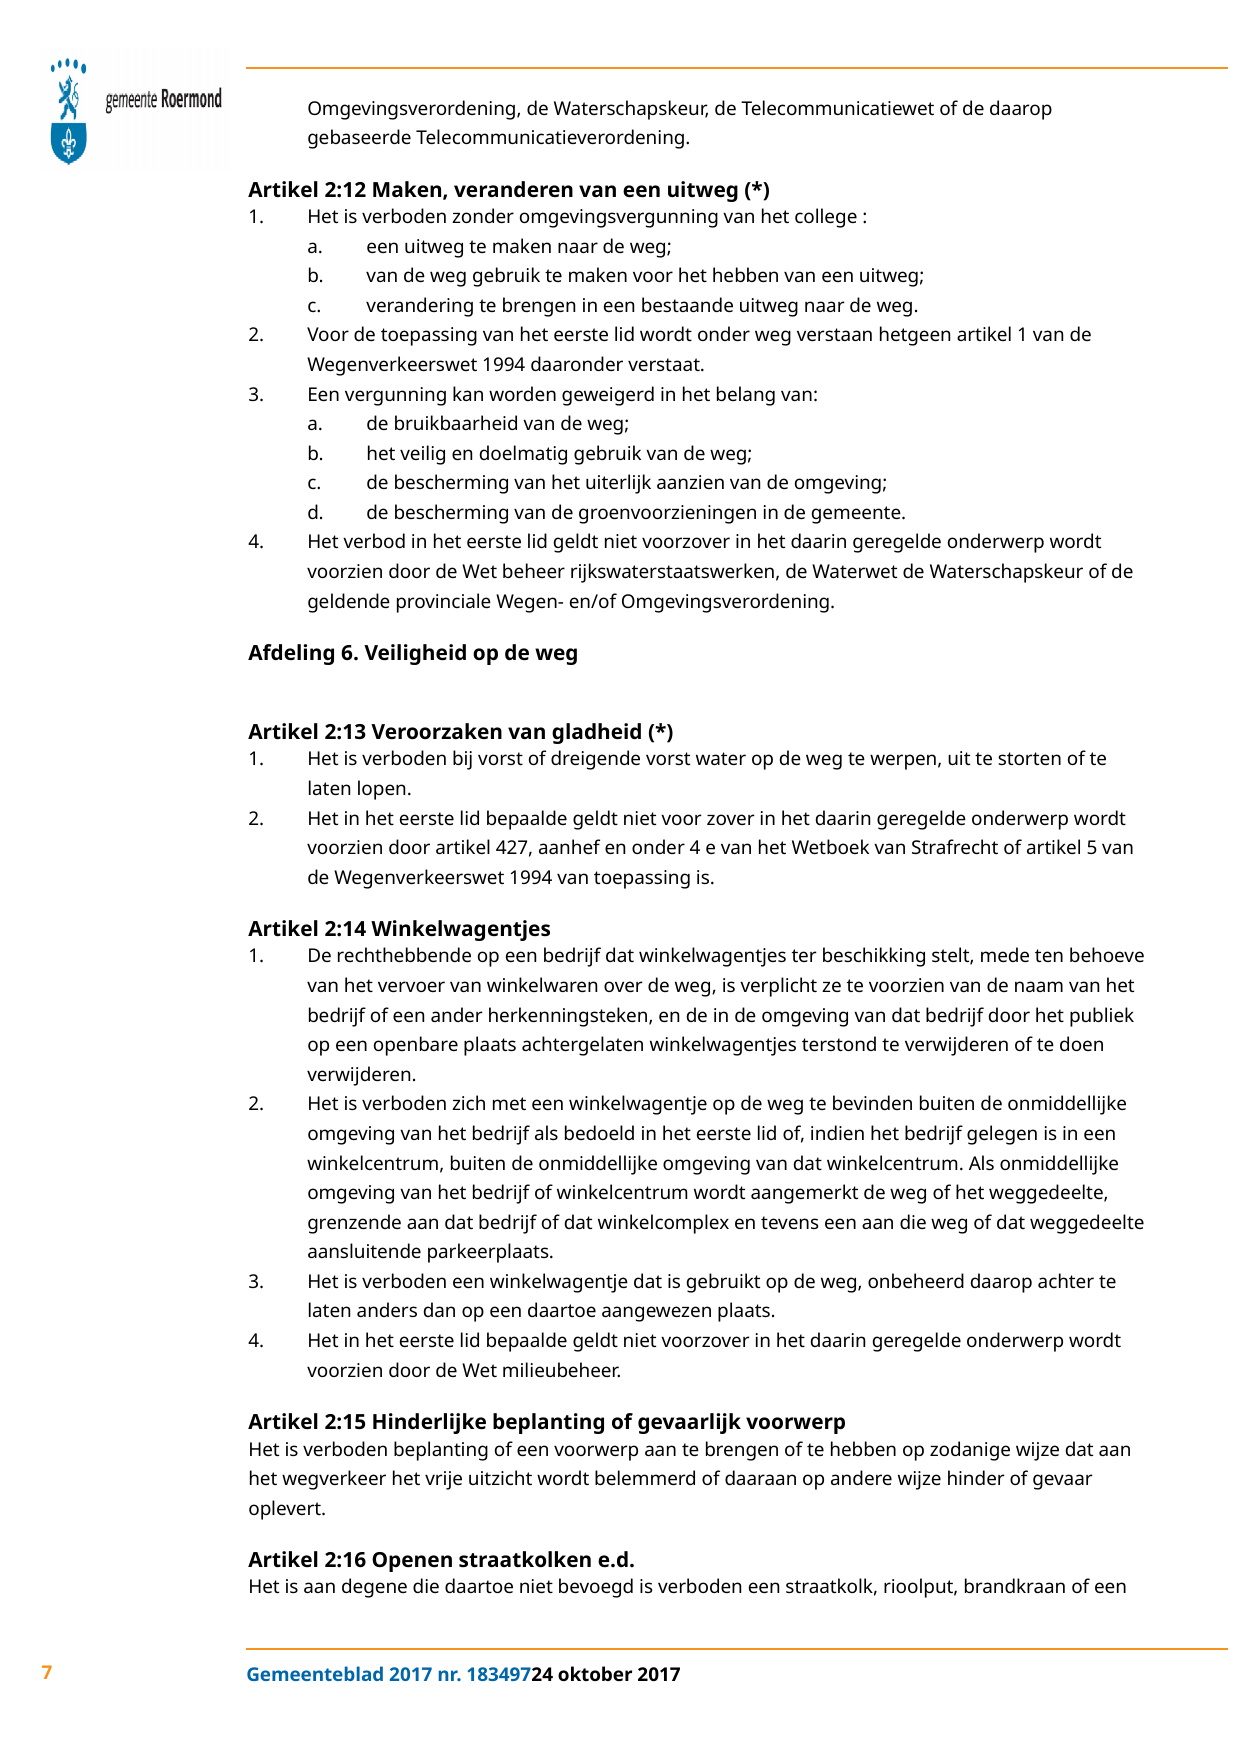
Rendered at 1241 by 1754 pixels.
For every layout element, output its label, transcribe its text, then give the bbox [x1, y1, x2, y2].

list Omgevingsverordening, de Waterschapskeur, de Telecommunicatiewet of de daarop gebaseerde Telecommunicatieverordening. [248, 95, 1152, 150]
list Voor de toepassing van het eerste lid wordt onder weg verstaan hetgeen artikel 1 van de Wegenverkeerswet 1994 daaronder verstaat. [248, 322, 1152, 377]
list Het is verboden bij vorst of dreigende vorst water op de weg te werpen, uit te storten of te laten lopen. [248, 746, 1152, 801]
text Artikel 2:14 Winkelwagentjes [248, 914, 1152, 943]
text Artikel 2:15 Hinderlijke beplanting of gevaarlijk voorwerp [248, 1407, 1152, 1436]
text Het is aan degene die daartoe niet bevoegd is verboden een straatkolk, rioolput, brandkraan of een [248, 1574, 1152, 1599]
list Het is verboden zich met een winkelwagentje op de weg te bevinden buiten de onmiddellijke omgeving van het bedrijf als bedoeld in het eerste lid of, indien het bedrijf gelegen is in een winkelcentrum, buiten de onmiddellijke omgeving van dat winkelcentrum. Als onmiddellijke omgeving van het bedrijf of winkelcentrum wordt aangemerkt de weg of het weggedeelte, grenzende aan dat bedrijf of dat winkelcomplex en tevens een aan die weg of dat weggedeelte aansluitende parkeerplaats. [248, 1091, 1152, 1264]
text Artikel 2:13 Veroorzaken van gladheid (*) [248, 717, 1152, 746]
list Het is verboden een winkelwagentje dat is gebruikt op de weg, onbeheerd daarop achter te laten anders dan op een daartoe aangewezen plaats. [248, 1268, 1152, 1323]
text Het is verboden beplanting of een voorwerp aan te brengen of te hebben op zodanige wijze dat aan het wegverkeer het vrije uitzicht wordt belemmerd of daaraan op andere wijze hinder of gevaar oplevert. [248, 1436, 1152, 1521]
list Het is verboden zonder omgevingsvergunning van het college : [248, 203, 1152, 229]
list de bescherming van het uiterlijk aanzien van de omgeving; [307, 469, 1152, 495]
list Het in het eerste lid bepaalde geldt niet voor zover in het daarin geregelde onderwerp wordt voorzien door artikel 427, aanhef en onder 4 e van het Wetboek van Strafrecht of artikel 5 van de Wegenverkeerswet 1994 van toepassing is. [248, 805, 1152, 889]
list van de weg gebruik te maken voor het hebben van een uitweg; [307, 262, 1152, 288]
list de bescherming van de groenvoorzieningen in de gemeente. [307, 499, 1152, 525]
text Artikel 2:16 Openen straatkolken e.d. [248, 1545, 1152, 1574]
list Een vergunning kan worden geweigerd in het belang van: [248, 381, 1152, 406]
list het veilig en doelmatig gebruik van de weg; [307, 440, 1152, 466]
list Het verbod in het eerste lid geldt niet voorzover in het daarin geregelde onderwerp wordt voorzien door de Wet beheer rijkswaterstaatswerken, de Waterwet de Waterschapskeur of de geldende provinciale Wegen- en/of Omgevingsverordening. [248, 529, 1152, 613]
text Afdeling 6. Veiligheid op de weg [248, 638, 1152, 667]
list Het in het eerste lid bepaalde geldt niet voorzover in het daarin geregelde onderwerp wordt voorzien door de Wet milieubeheer. [248, 1327, 1152, 1383]
list een uitweg te maken naar de weg; [307, 233, 1152, 258]
picture [41, 47, 231, 172]
list de bruikbaarheid van de weg; [307, 410, 1152, 436]
text Artikel 2:12 Maken, veranderen van een uitweg (*) [248, 175, 1152, 203]
list De rechthebbende op een bedrijf dat winkelwagentjes ter beschikking stelt, mede ten behoeve van het vervoer van winkelwaren over de weg, is verplicht ze te voorzien van de naam van het bedrijf of een ander herkenningsteken, en de in de omgeving van dat bedrijf door het publiek op een openbare plaats achtergelaten winkelwagentjes terstond te verwijderen of te doen verwijderen. [248, 943, 1152, 1087]
list verandering te brengen in een bestaande uitweg naar de weg. [307, 292, 1152, 318]
